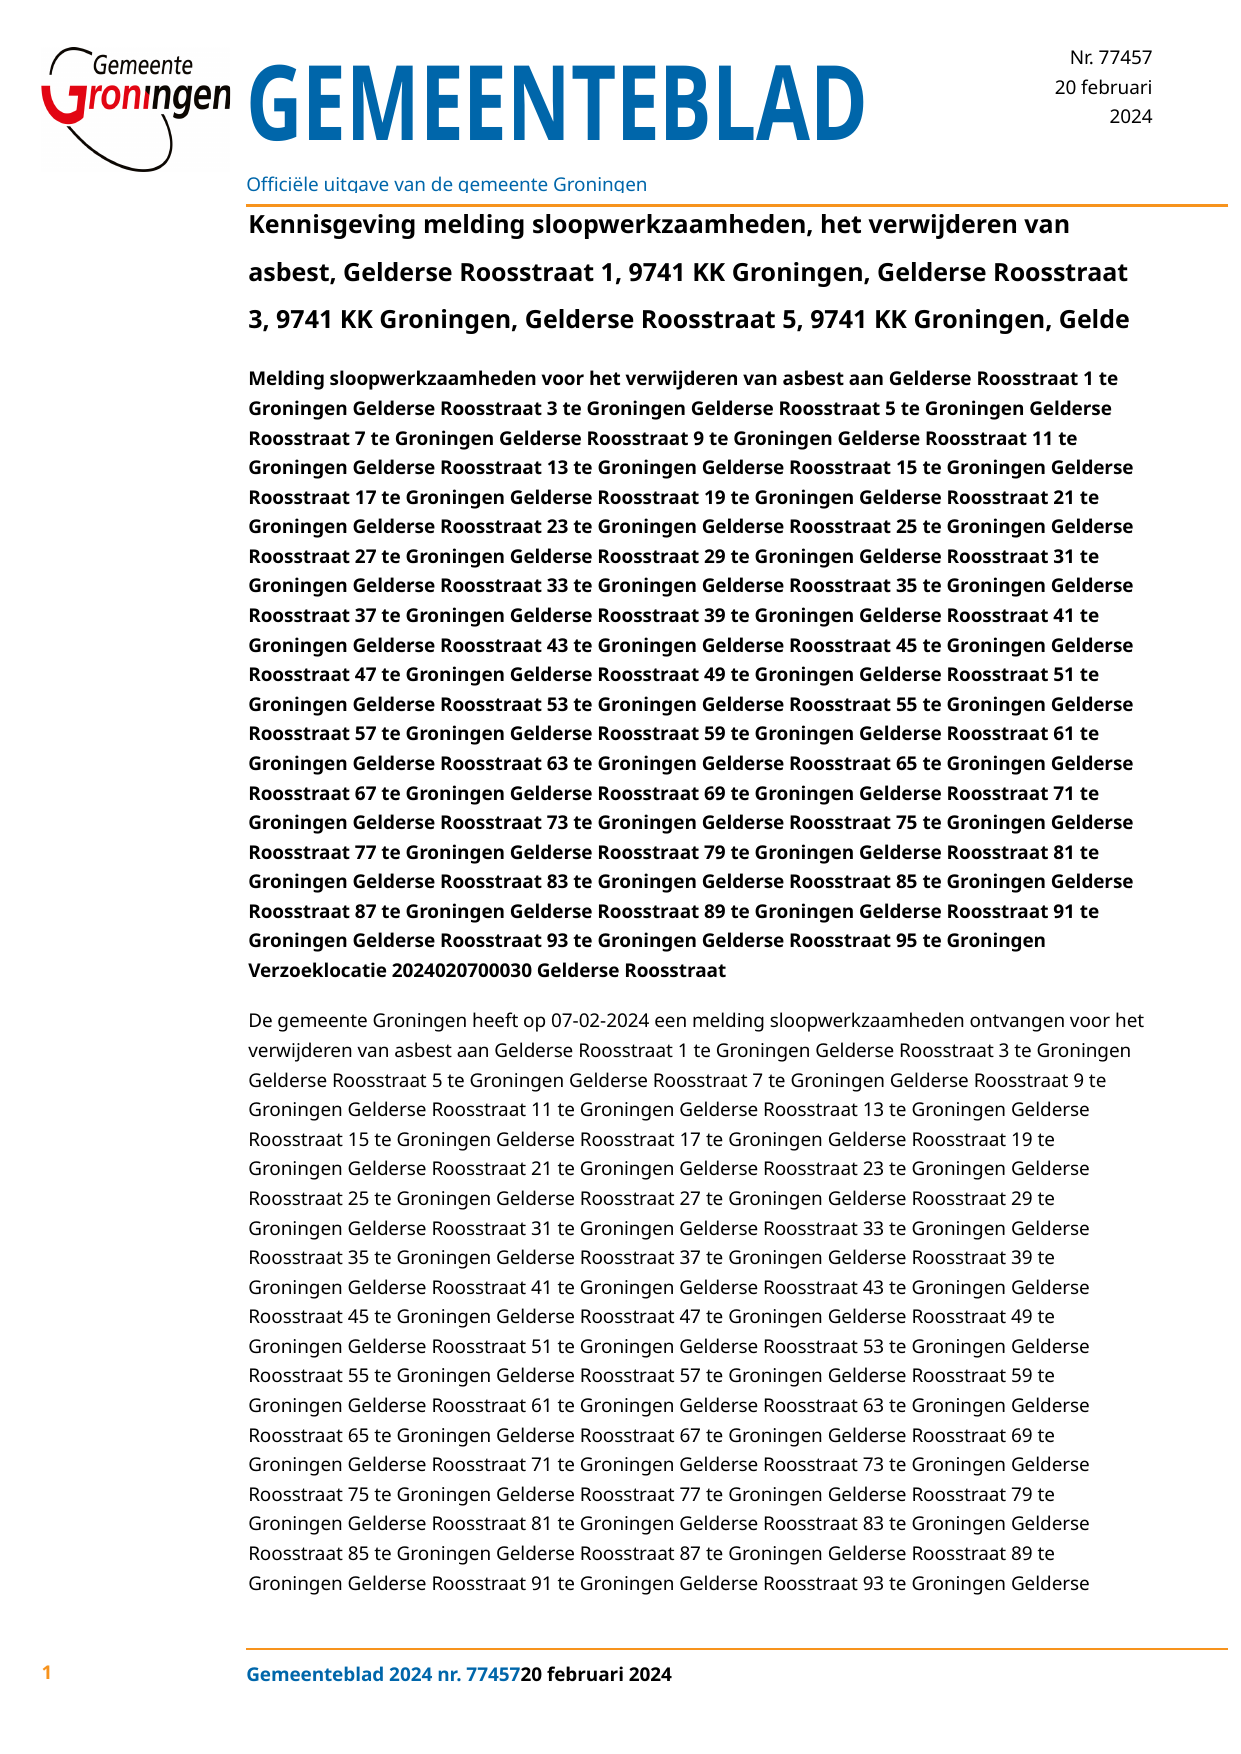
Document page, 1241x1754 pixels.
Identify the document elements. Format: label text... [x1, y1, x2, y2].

text De gemeente Groningen heeft op 07-02-2024 een melding sloopwerkzaamheden ontvangen voor het verwijderen van asbest aan Gelderse Roosstraat 1 te Groningen Gelderse Roosstraat 3 te Groningen Gelderse Roosstraat 5 te Groningen Gelderse Roosstraat 7 te Groningen Gelderse Roosstraat 9 te Groningen Gelderse Roosstraat 11 te Groningen Gelderse Roosstraat 13 te Groningen Gelderse Roosstraat 15 te Groningen Gelderse Roosstraat 17 te Groningen Gelderse Roosstraat 19 te Groningen Gelderse Roosstraat 21 te Groningen Gelderse Roosstraat 23 te Groningen Gelderse Roosstraat 25 te Groningen Gelderse Roosstraat 27 te Groningen Gelderse Roosstraat 29 te Groningen Gelderse Roosstraat 31 te Groningen Gelderse Roosstraat 33 te Groningen Gelderse Roosstraat 35 te Groningen Gelderse Roosstraat 37 te Groningen Gelderse Roosstraat 39 te Groningen Gelderse Roosstraat 41 te Groningen Gelderse Roosstraat 43 te Groningen Gelderse Roosstraat 45 te Groningen Gelderse Roosstraat 47 te Groningen Gelderse Roosstraat 49 te Groningen Gelderse Roosstraat 51 te Groningen Gelderse Roosstraat 53 te Groningen Gelderse Roosstraat 55 te Groningen Gelderse Roosstraat 57 te Groningen Gelderse Roosstraat 59 te Groningen Gelderse Roosstraat 61 te Groningen Gelderse Roosstraat 63 te Groningen Gelderse Roosstraat 65 te Groningen Gelderse Roosstraat 67 te Groningen Gelderse Roosstraat 69 te Groningen Gelderse Roosstraat 71 te Groningen Gelderse Roosstraat 73 te Groningen Gelderse Roosstraat 75 te Groningen Gelderse Roosstraat 77 te Groningen Gelderse Roosstraat 79 te Groningen Gelderse Roosstraat 81 te Groningen Gelderse Roosstraat 83 te Groningen Gelderse Roosstraat 85 te Groningen Gelderse Roosstraat 87 te Groningen Gelderse Roosstraat 89 te Groningen Gelderse Roosstraat 91 te Groningen Gelderse Roosstraat 93 te Groningen Gelderse [248, 1008, 1152, 1595]
text Kennisgeving melding sloopwerkzaamheden, het verwijderen van asbest, Gelderse Roosstraat 1, 9741 KK Groningen, Gelderse Roosstraat 3, 9741 KK Groningen, Gelderse Roosstraat 5, 9741 KK Groningen, Gelde [248, 207, 1152, 336]
picture [41, 47, 231, 172]
text Melding sloopwerkzaamheden voor het verwijderen van asbest aan Gelderse Roosstraat 1 te Groningen Gelderse Roosstraat 3 te Groningen Gelderse Roosstraat 5 te Groningen Gelderse Roosstraat 7 te Groningen Gelderse Roosstraat 9 te Groningen Gelderse Roosstraat 11 te Groningen Gelderse Roosstraat 13 te Groningen Gelderse Roosstraat 15 te Groningen Gelderse Roosstraat 17 te Groningen Gelderse Roosstraat 19 te Groningen Gelderse Roosstraat 21 te Groningen Gelderse Roosstraat 23 te Groningen Gelderse Roosstraat 25 te Groningen Gelderse Roosstraat 27 te Groningen Gelderse Roosstraat 29 te Groningen Gelderse Roosstraat 31 te Groningen Gelderse Roosstraat 33 te Groningen Gelderse Roosstraat 35 te Groningen Gelderse Roosstraat 37 te Groningen Gelderse Roosstraat 39 te Groningen Gelderse Roosstraat 41 te Groningen Gelderse Roosstraat 43 te Groningen Gelderse Roosstraat 45 te Groningen Gelderse Roosstraat 47 te Groningen Gelderse Roosstraat 49 te Groningen Gelderse Roosstraat 51 te Groningen Gelderse Roosstraat 53 te Groningen Gelderse Roosstraat 55 te Groningen Gelderse Roosstraat 57 te Groningen Gelderse Roosstraat 59 te Groningen Gelderse Roosstraat 61 te Groningen Gelderse Roosstraat 63 te Groningen Gelderse Roosstraat 65 te Groningen Gelderse Roosstraat 67 te Groningen Gelderse Roosstraat 69 te Groningen Gelderse Roosstraat 71 te Groningen Gelderse Roosstraat 73 te Groningen Gelderse Roosstraat 75 te Groningen Gelderse Roosstraat 77 te Groningen Gelderse Roosstraat 79 te Groningen Gelderse Roosstraat 81 te Groningen Gelderse Roosstraat 83 te Groningen Gelderse Roosstraat 85 te Groningen Gelderse Roosstraat 87 te Groningen Gelderse Roosstraat 89 te Groningen Gelderse Roosstraat 91 te Groningen Gelderse Roosstraat 93 te Groningen Gelderse Roosstraat 95 te Groningen Verzoeklocatie 2024020700030 Gelderse Roosstraat [248, 366, 1152, 983]
